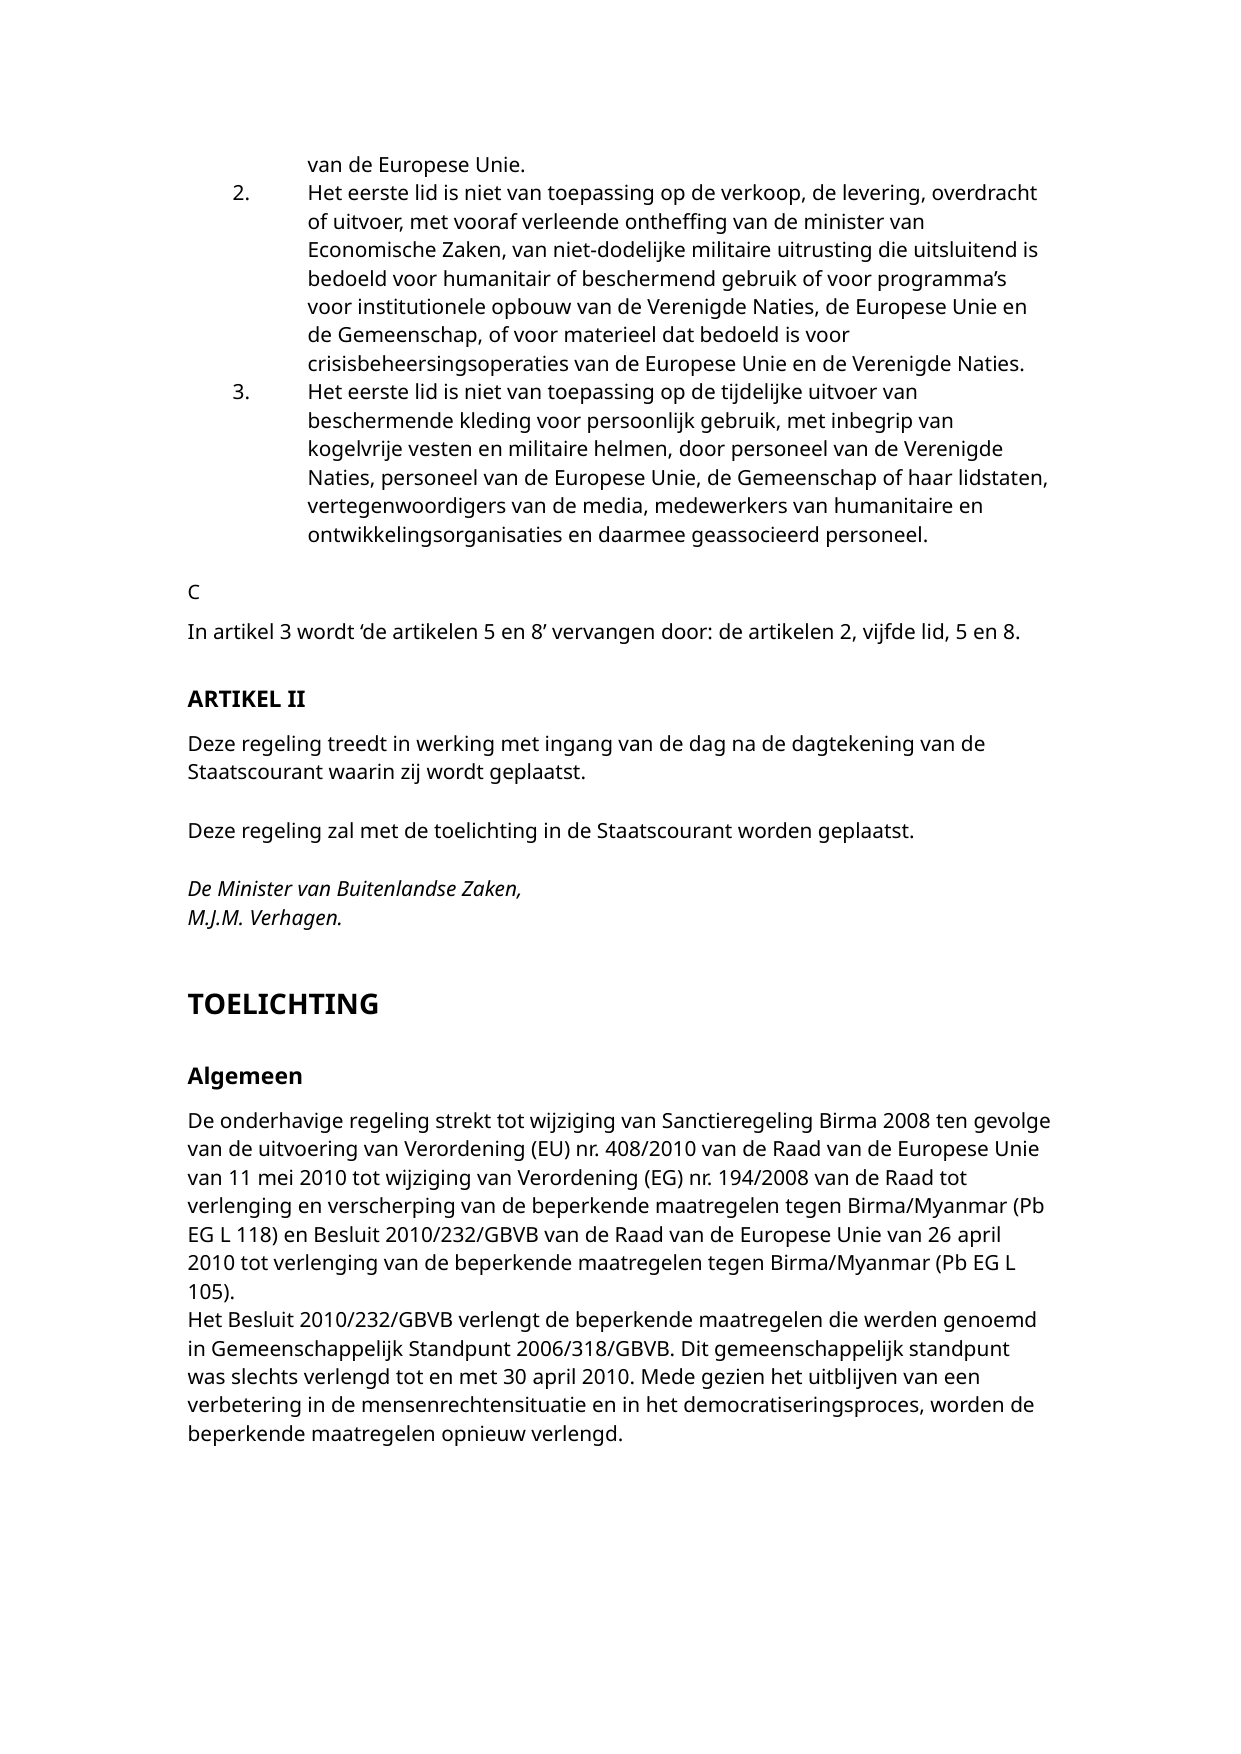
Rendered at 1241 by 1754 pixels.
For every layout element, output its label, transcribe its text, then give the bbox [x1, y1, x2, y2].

text In artikel 3 wordt ‘de artikelen 5 en 8’ vervangen door: de artikelen 2, vijfde lid, 5 en 8. [187, 617, 1053, 645]
subtitle ARTIKEL II [187, 683, 1053, 714]
list Het eerste lid is niet van toepassing op de verkoop, de levering, overdracht of uitvoer, met vooraf verleende ontheffing van de minister van Economische Zaken, van niet-dodelijke militaire uitrusting die uitsluitend is bedoeld voor humanitair of beschermend gebruik of voor programma’s voor institutionele opbouw van de Verenigde Naties, de Europese Unie en de Gemeenschap, of voor materieel dat bedoeld is voor crisisbeheersingsoperaties van de Europese Unie en de Verenigde Naties. [232, 178, 1053, 377]
text M.J.M. Verhagen. [187, 903, 1053, 931]
subtitle TOELICHTING [187, 984, 1053, 1022]
text Het Besluit 2010/232/GBVB verlengt de beperkende maatregelen die werden genoemd in Gemeenschappelijk Standpunt 2006/318/GBVB. Dit gemeenschappelijk standpunt was slechts verlengd tot en met 30 april 2010. Mede gezien het uitblijven van een verbetering in de mensenrechtensituatie en in het democratiseringsproces, worden de beperkende maatregelen opnieuw verlengd. [187, 1305, 1053, 1447]
text Deze regeling treedt in werking met ingang van de dag na de dagtekening van de Staatscourant waarin zij wordt geplaatst. [187, 729, 1053, 786]
text Deze regeling zal met de toelichting in de Staatscourant worden geplaatst. [187, 816, 1053, 844]
list van de Europese Unie. [232, 150, 1053, 178]
text C [187, 578, 1053, 605]
text De Minister van Buitenlandse Zaken, [187, 874, 1053, 903]
text De onderhavige regeling strekt tot wijziging van Sanctieregeling Birma 2008 ten gevolge van de uitvoering van Verordening (EU) nr. 408/2010 van de Raad van de Europese Unie van 11 mei 2010 tot wijziging van Verordening (EG) nr. 194/2008 van de Raad tot verlenging en verscherping van de beperkende maatregelen tegen Birma/Myanmar (Pb EG L 118) en Besluit 2010/232/GBVB van de Raad van de Europese Unie van 26 april 2010 tot verlenging van de beperkende maatregelen tegen Birma/Myanmar (Pb EG L 105). [187, 1106, 1053, 1305]
list Het eerste lid is niet van toepassing op de tijdelijke uitvoer van beschermende kleding voor persoonlijk gebruik, met inbegrip van kogelvrije vesten en militaire helmen, door personeel van de Verenigde Naties, personeel van de Europese Unie, de Gemeenschap of haar lidstaten, vertegenwoordigers van de media, medewerkers van humanitaire en ontwikkelingsorganisaties en daarmee geassocieerd personeel. [232, 377, 1053, 548]
subtitle Algemeen [187, 1060, 1053, 1091]
